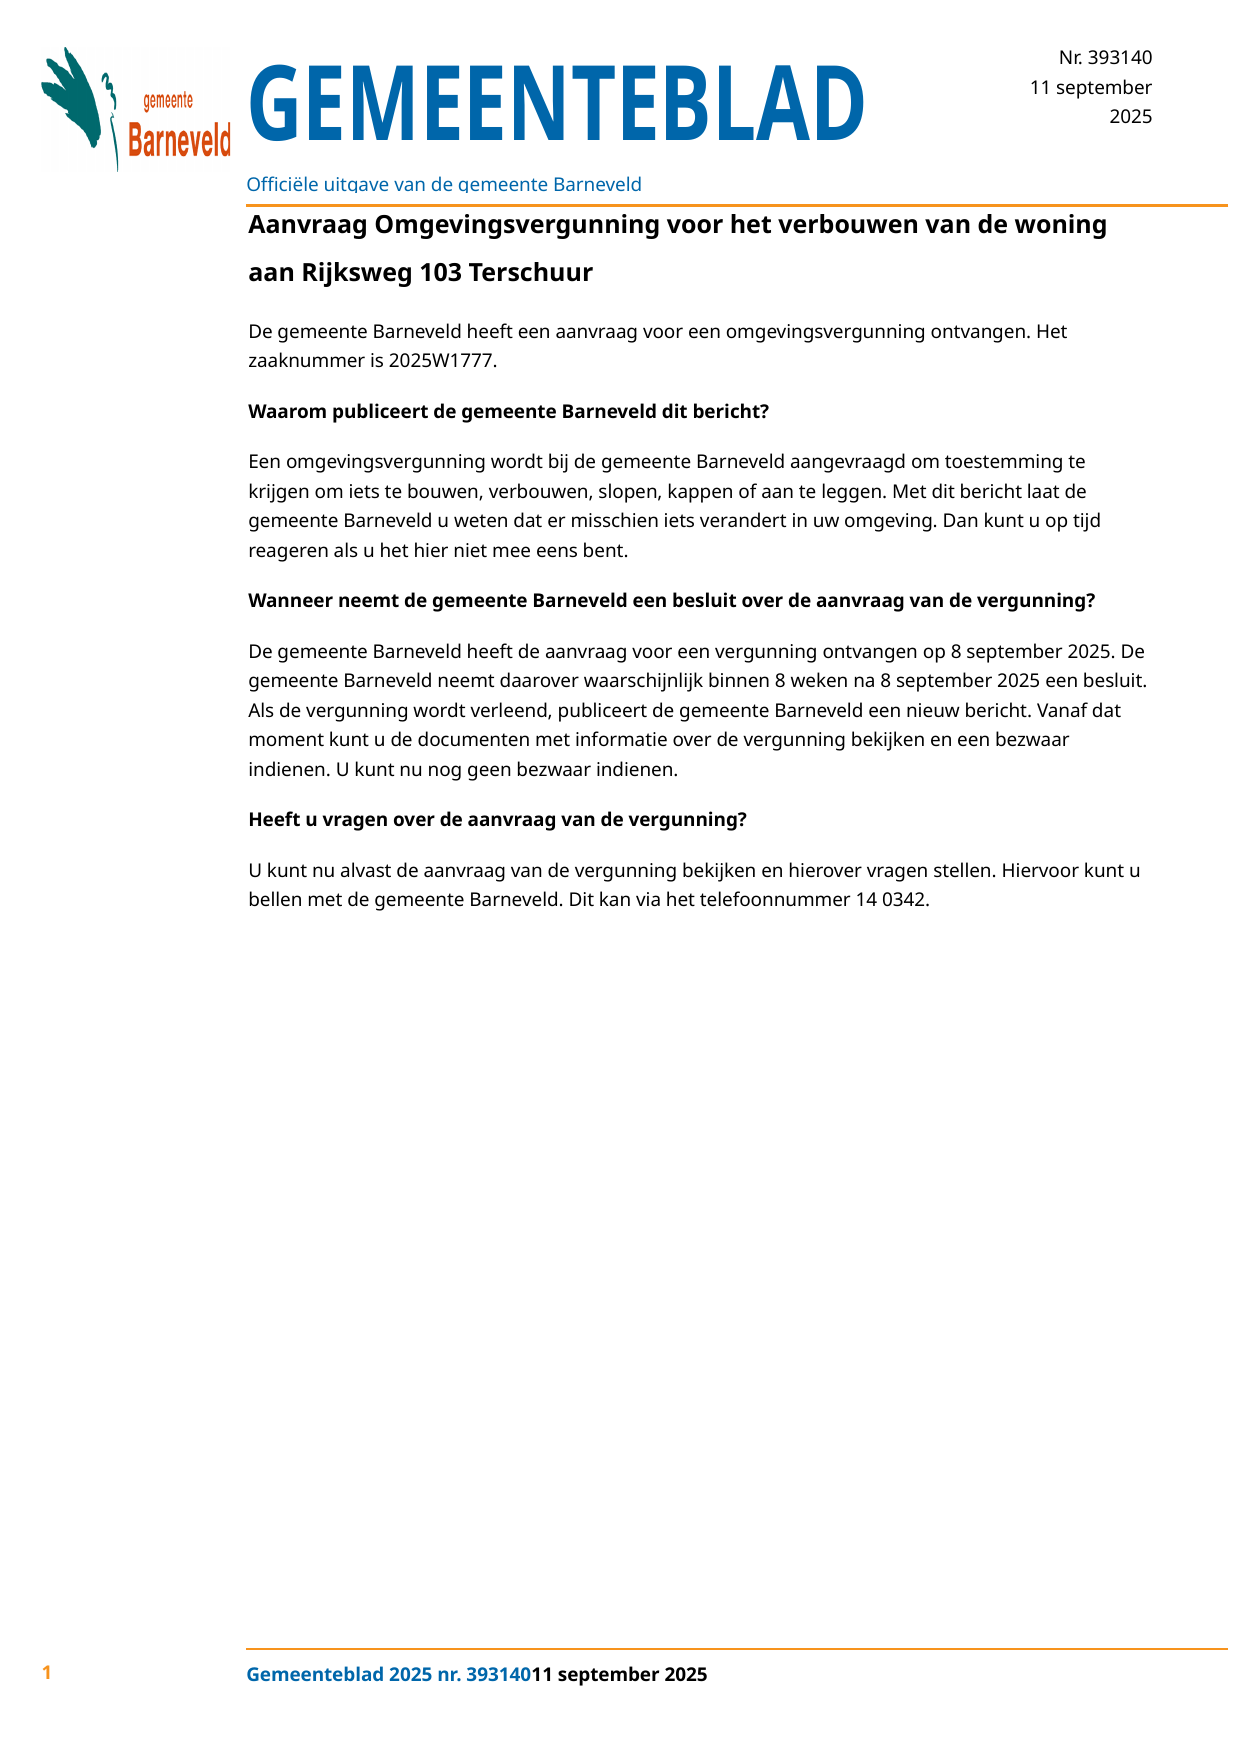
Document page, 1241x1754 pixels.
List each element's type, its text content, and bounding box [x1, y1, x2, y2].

text Wanneer neemt de gemeente Barneveld een besluit over de aanvraag van de vergunning? [248, 587, 1152, 613]
text Een omgevingsvergunning wordt bij de gemeente Barneveld aangevraagd om toestemming te krijgen om iets te bouwen, verbouwen, slopen, kappen of aan te leggen. Met dit bericht laat de gemeente Barneveld u weten dat er misschien iets verandert in uw omgeving. Dan kunt u op tijd reageren als u het hier niet mee eens bent. [248, 448, 1152, 563]
text U kunt nu alvast de aanvraag van de vergunning bekijken en hierover vragen stellen. Hiervoor kunt u bellen met de gemeente Barneveld. Dit kan via het telefoonnummer 14 0342. [248, 857, 1152, 912]
text De gemeente Barneveld heeft de aanvraag voor een vergunning ontvangen op 8 september 2025. De gemeente Barneveld neemt daarover waarschijnlijk binnen 8 weken na 8 september 2025 een besluit. Als de vergunning wordt verleend, publiceert de gemeente Barneveld een nieuw bericht. Vanaf dat moment kunt u de documenten met informatie over de vergunning bekijken en een bezwaar indienen. U kunt nu nog geen bezwaar indienen. [248, 638, 1152, 782]
text Aanvraag Omgevingsvergunning voor het verbouwen van de woning aan Rijksweg 103 Terschuur [248, 207, 1152, 288]
text Heeft u vragen over de aanvraag van de vergunning? [248, 807, 1152, 832]
text Waarom publiceert de gemeente Barneveld dit bericht? [248, 398, 1152, 424]
picture [41, 47, 231, 172]
text De gemeente Barneveld heeft een aanvraag voor een omgevingsvergunning ontvangen. Het zaaknummer is 2025W1777. [248, 318, 1152, 373]
